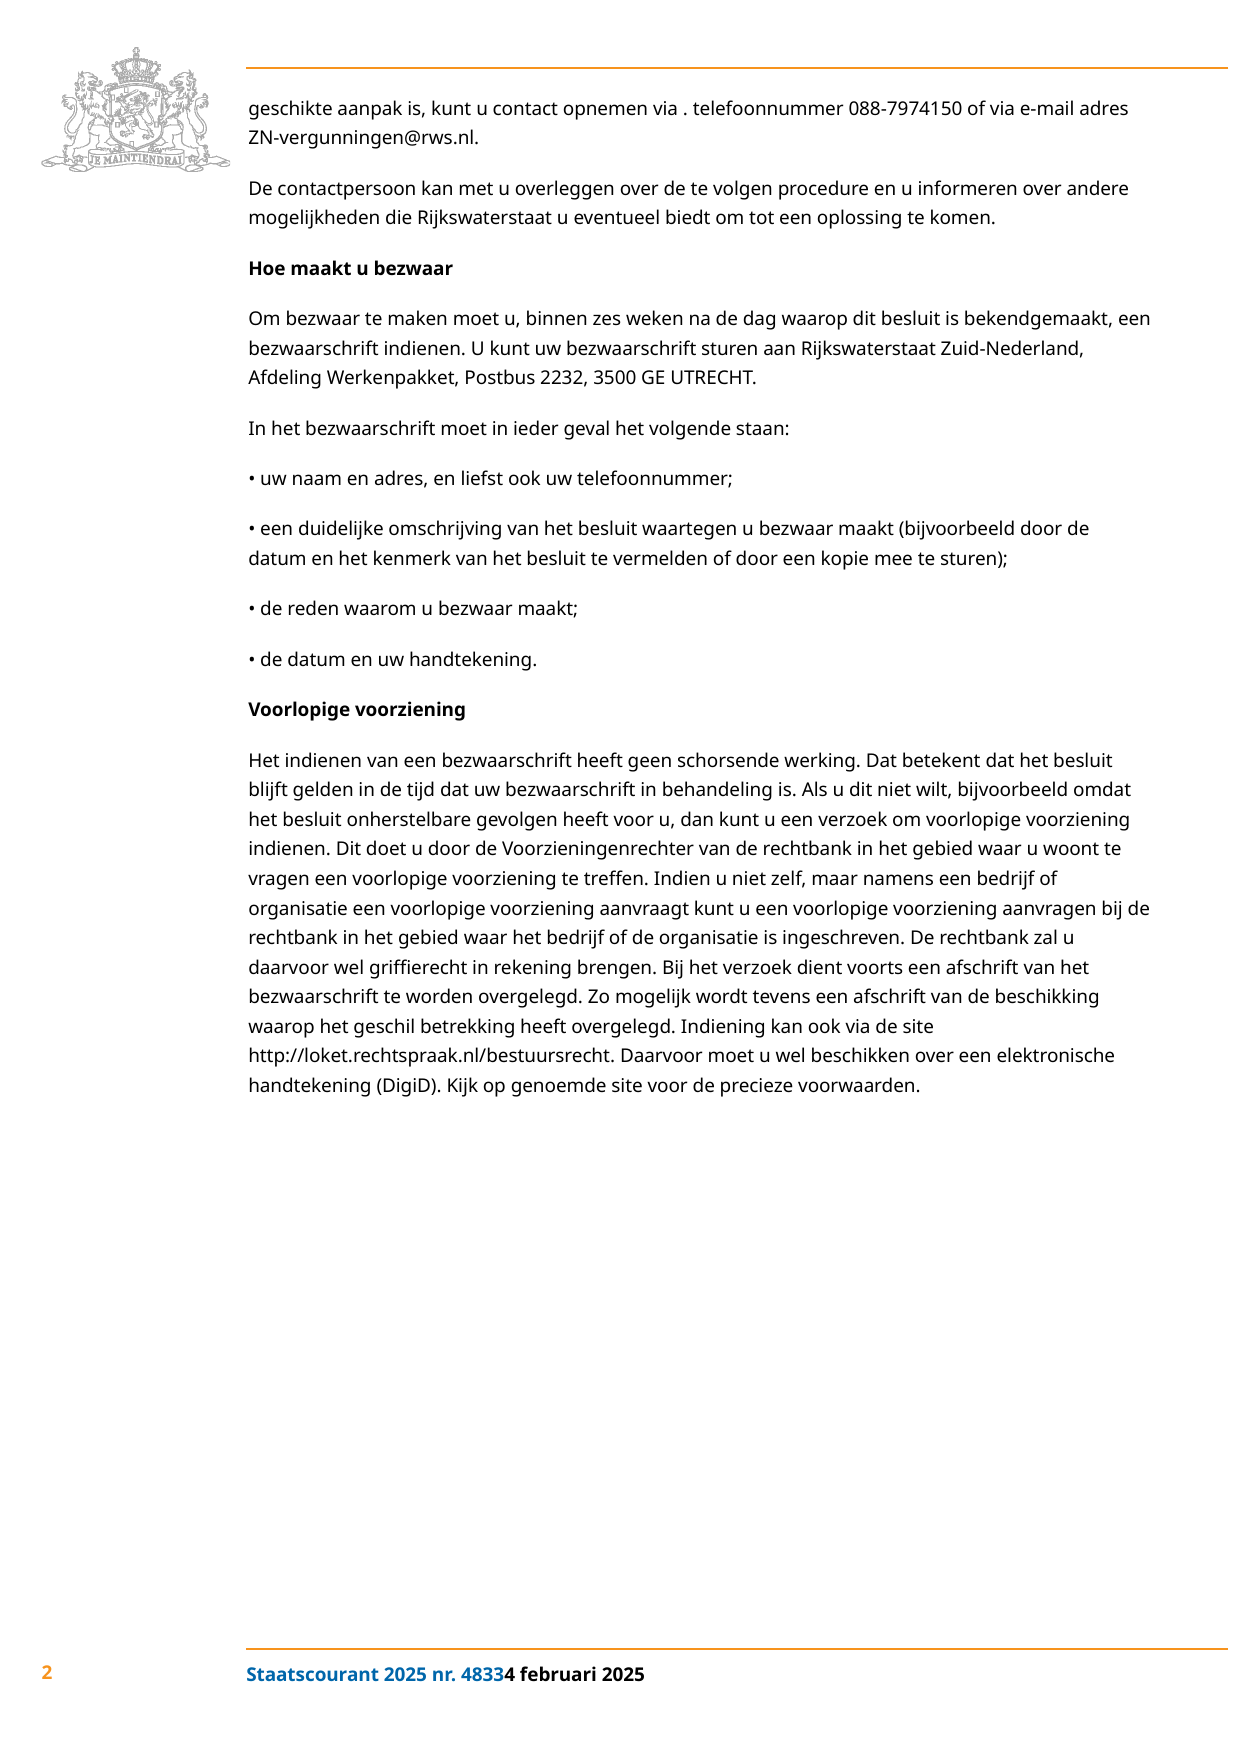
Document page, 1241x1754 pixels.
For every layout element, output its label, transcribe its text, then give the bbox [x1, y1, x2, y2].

text • uw naam en adres, en liefst ook uw telefoonnummer; [248, 465, 1152, 491]
text • de datum en uw handtekening. [248, 646, 1152, 672]
picture [41, 47, 231, 172]
text • een duidelijke omschrijving van het besluit waartegen u bezwaar maakt (bijvoorbeeld door de datum en het kenmerk van het besluit te vermelden of door een kopie mee te sturen); [248, 516, 1152, 571]
text Om bezwaar te maken moet u, binnen zes weken na de dag waarop dit besluit is bekendgemaakt, een bezwaarschrift indienen. U kunt uw bezwaarschrift sturen aan Rijkswaterstaat Zuid-Nederland, Afdeling Werkenpakket, Postbus 2232, 3500 GE UTRECHT. [248, 305, 1152, 390]
text • de reden waarom u bezwaar maakt; [248, 596, 1152, 621]
text geschikte aanpak is, kunt u contact opnemen via . telefoonnummer 088-7974150 of via e-mail adres ZN-vergunningen@rws.nl. [248, 95, 1152, 150]
text Hoe maakt u bezwaar [248, 255, 1152, 281]
text Het indienen van een bezwaarschrift heeft geen schorsende werking. Dat betekent dat het besluit blijft gelden in de tijd dat uw bezwaarschrift in behandeling is. Als u dit niet wilt, bijvoorbeeld omdat het besluit onherstelbare gevolgen heeft voor u, dan kunt u een verzoek om voorlopige voorziening indienen. Dit doet u door de Voorzieningenrechter van de rechtbank in het gebied waar u woont te vragen een voorlopige voorziening te treffen. Indien u niet zelf, maar namens een bedrijf of organisatie een voorlopige voorziening aanvraagt kunt u een voorlopige voorziening aanvragen bij de rechtbank in het gebied waar het bedrijf of de organisatie is ingeschreven. De rechtbank zal u daarvoor wel griffierecht in rekening brengen. Bij het verzoek dient voorts een afschrift van het bezwaarschrift te worden overgelegd. Zo mogelijk wordt tevens een afschrift van de beschikking waarop het geschil betrekking heeft overgelegd. Indiening kan ook via de site http://loket.rechtspraak.nl/bestuursrecht. Daarvoor moet u wel beschikken over een elektronische handtekening (DigiD). Kijk op genoemde site voor de precieze voorwaarden. [248, 747, 1152, 1098]
text In het bezwaarschrift moet in ieder geval het volgende staan: [248, 415, 1152, 441]
text De contactpersoon kan met u overleggen over de te volgen procedure en u informeren over andere mogelijkheden die Rijkswaterstaat u eventueel biedt om tot een oplossing te komen. [248, 175, 1152, 230]
text Voorlopige voorziening [248, 696, 1152, 722]
